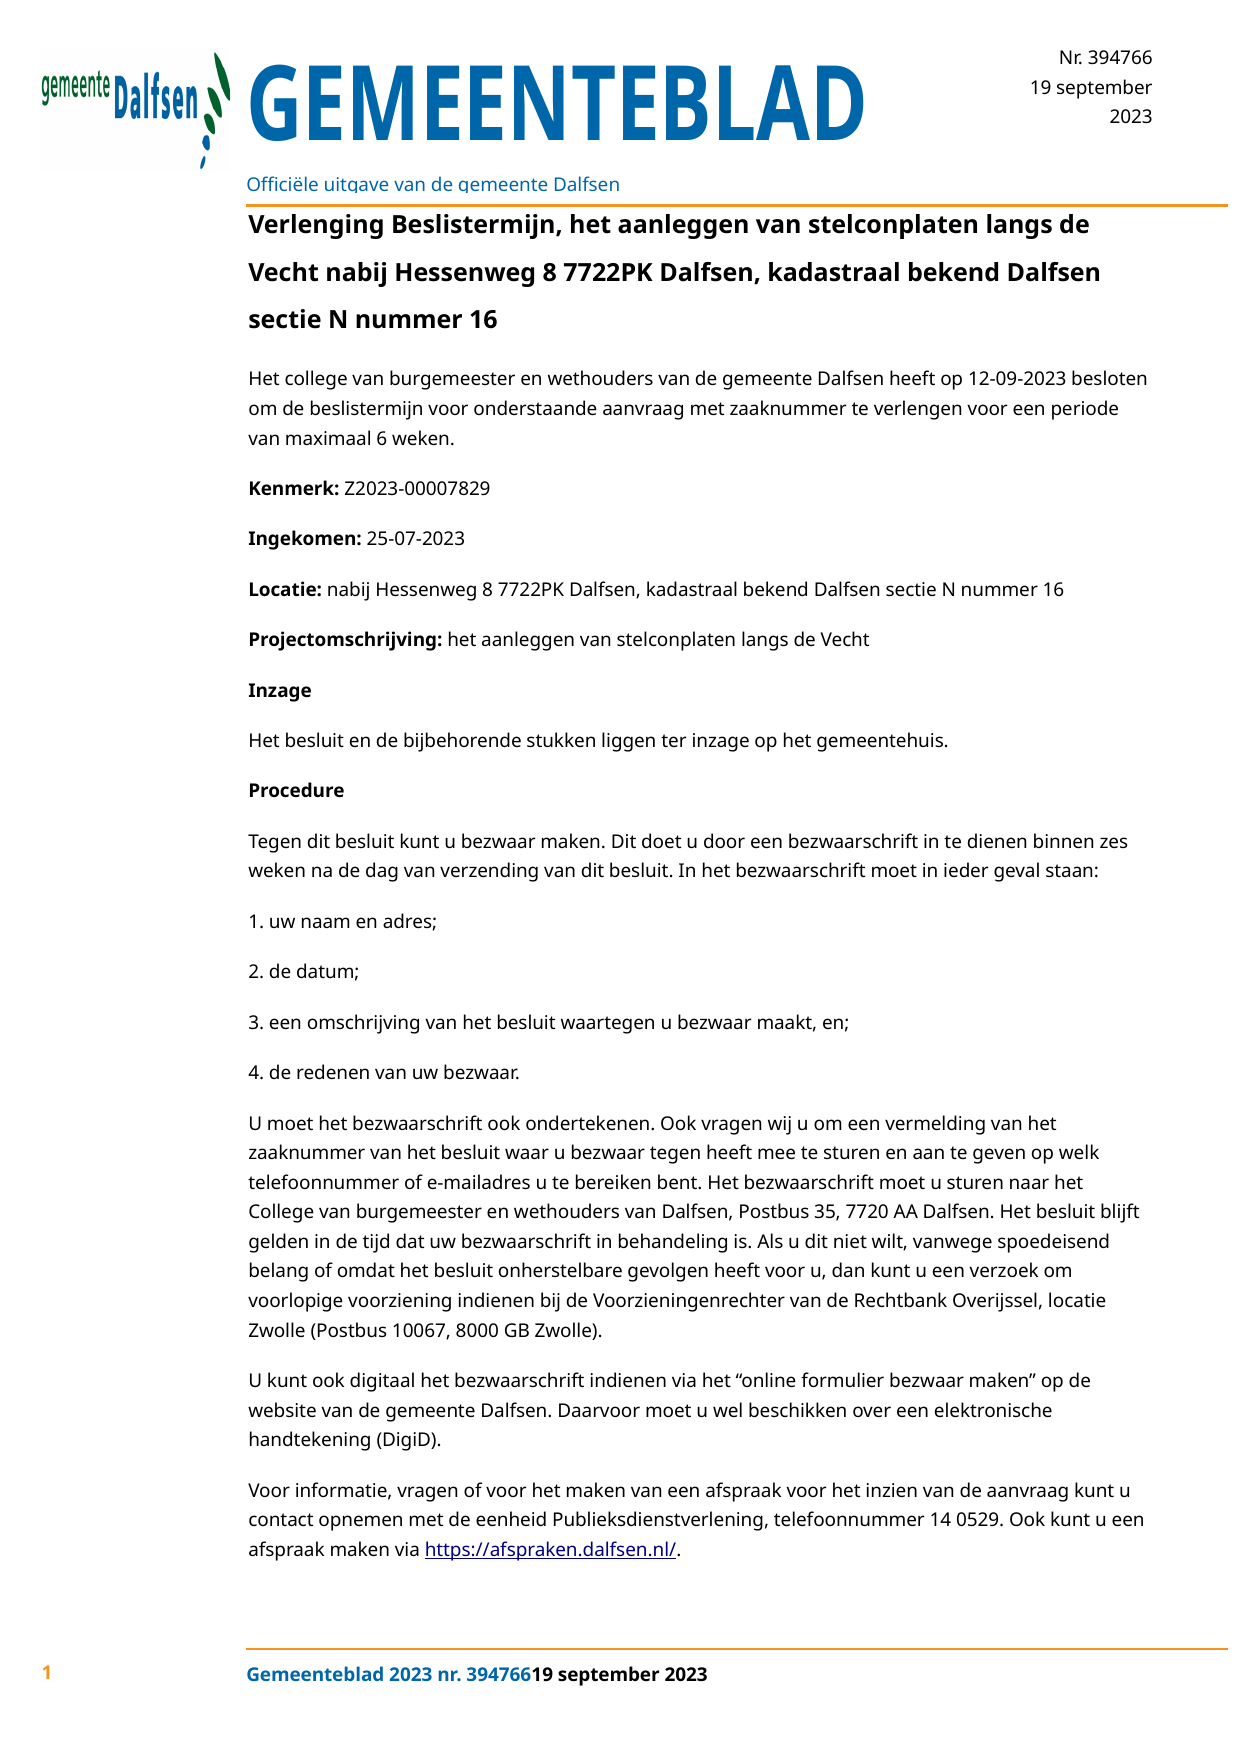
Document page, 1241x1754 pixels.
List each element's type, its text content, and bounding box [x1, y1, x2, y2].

text U kunt ook digitaal het bezwaarschrift indienen via het “online formulier bezwaar maken” op de website van de gemeente Dalfsen. Daarvoor moet u wel beschikken over een elektronische handtekening (DigiD). [248, 1367, 1152, 1452]
text Het besluit en de bijbehorende stukken liggen ter inzage op het gemeentehuis. [248, 727, 1152, 753]
text 4. de redenen van uw bezwaar. [248, 1059, 1152, 1085]
text Kenmerk: Z2023-00007829 [248, 475, 1152, 501]
text U moet het bezwaarschrift ook ondertekenen. Ook vragen wij u om een vermelding van het zaaknummer van het besluit waar u bezwaar tegen heeft mee te sturen en aan te geven op welk telefoonnummer of e-mailadres u te bereiken bent. Het bezwaarschrift moet u sturen naar het College van burgemeester en wethouders van Dalfsen, Postbus 35, 7720 AA Dalfsen. Het besluit blijft gelden in de tijd dat uw bezwaarschrift in behandeling is. Als u dit niet wilt, vanwege spoedeisend belang of omdat het besluit onherstelbare gevolgen heeft voor u, dan kunt u een verzoek om voorlopige voorziening indienen bij de Voorzieningenrechter van de Rechtbank Overijssel, locatie Zwolle (Postbus 10067, 8000 GB Zwolle). [248, 1110, 1152, 1342]
text Voor informatie, vragen of voor het maken van een afspraak voor het inzien van de aanvraag kunt u contact opnemen met de eenheid Publieksdienstverlening, telefoonnummer 14 0529. Ook kunt u een afspraak maken via https://afspraken.dalfsen.nl/. [248, 1477, 1152, 1562]
text 1. uw naam en adres; [248, 908, 1152, 934]
text Ingekomen: 25-07-2023 [248, 526, 1152, 551]
text Het college van burgemeester en wethouders van de gemeente Dalfsen heeft op 12-09-2023 besloten om de beslistermijn voor onderstaande aanvraag met zaaknummer te verlengen voor een periode van maximaal 6 weken. [248, 366, 1152, 450]
text Tegen dit besluit kunt u bezwaar maken. Dit doet u door een bezwaarschrift in te dienen binnen zes weken na de dag van verzending van dit besluit. In het bezwaarschrift moet in ieder geval staan: [248, 828, 1152, 883]
text Inzage [248, 677, 1152, 702]
text 3. een omschrijving van het besluit waartegen u bezwaar maakt, en; [248, 1009, 1152, 1034]
text Projectomschrijving: het aanleggen van stelconplaten langs de Vecht [248, 626, 1152, 652]
text Locatie: nabij Hessenweg 8 7722PK Dalfsen, kadastraal bekend Dalfsen sectie N nummer 16 [248, 576, 1152, 602]
text 2. de datum; [248, 958, 1152, 984]
picture [41, 47, 231, 172]
text Verlenging Beslistermijn, het aanleggen van stelconplaten langs de Vecht nabij Hessenweg 8 7722PK Dalfsen, kadastraal bekend Dalfsen sectie N nummer 16 [248, 207, 1152, 336]
text Procedure [248, 778, 1152, 803]
